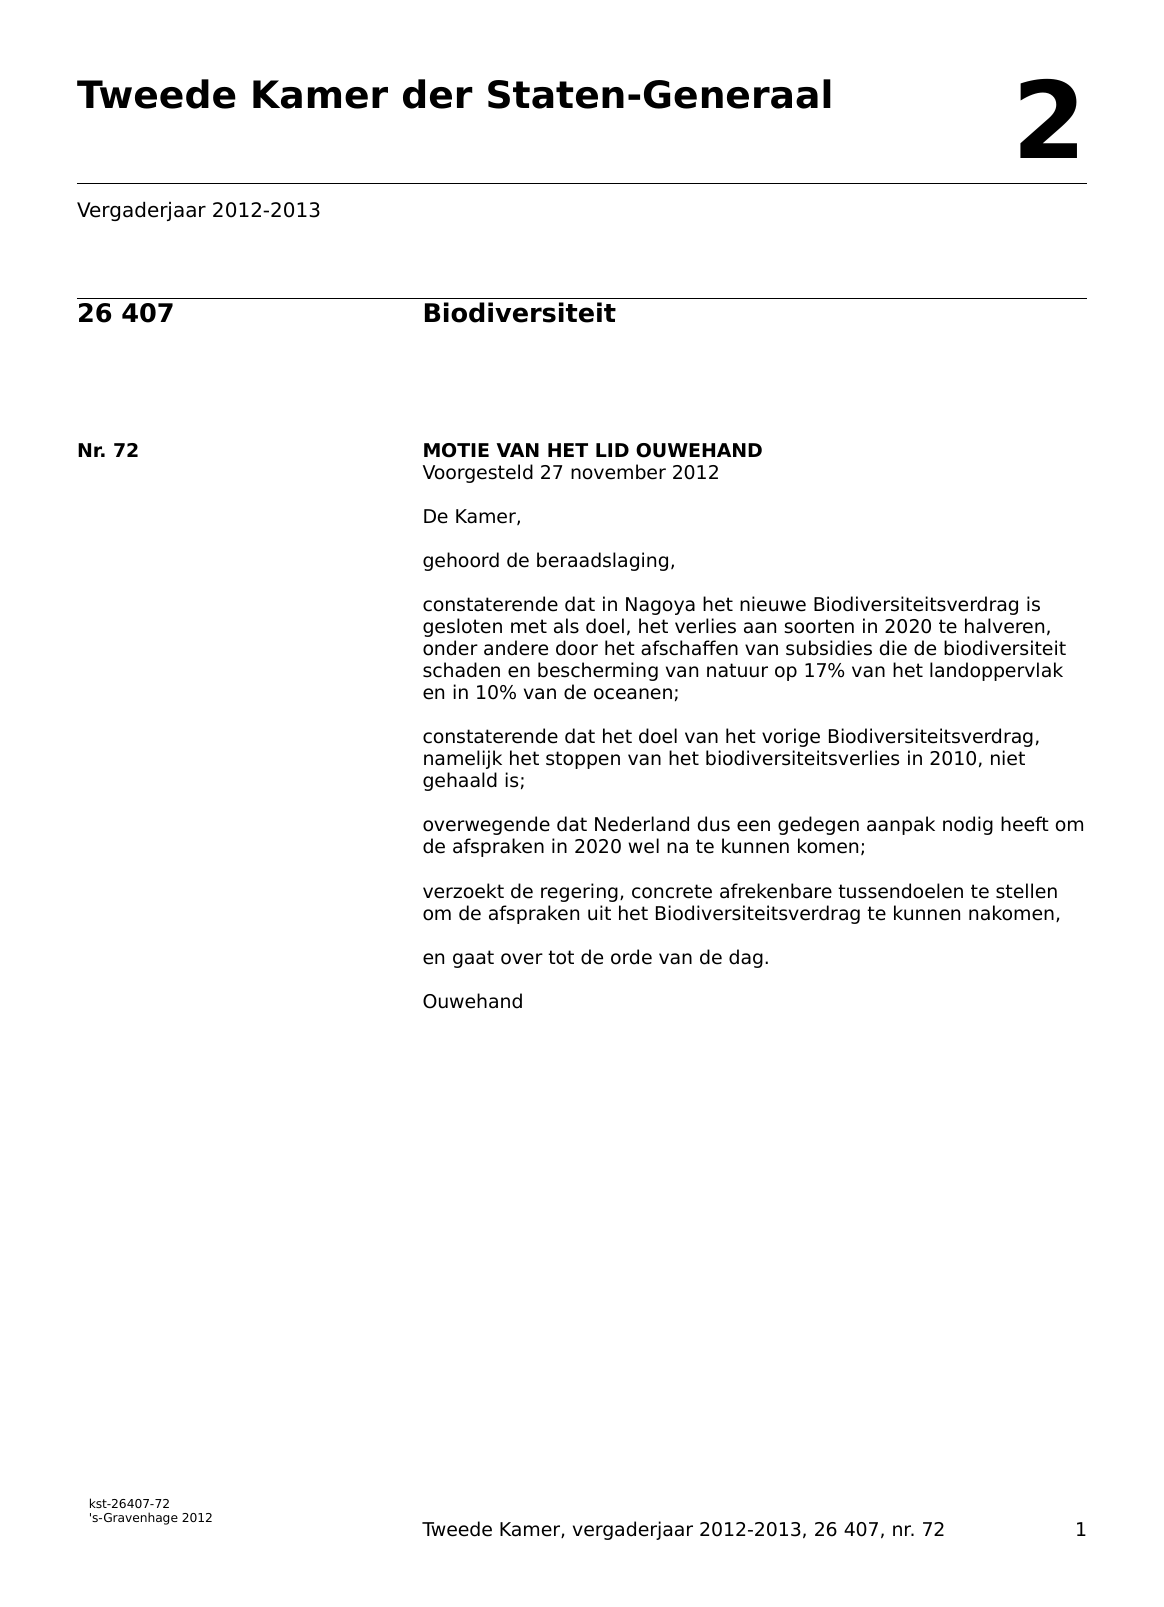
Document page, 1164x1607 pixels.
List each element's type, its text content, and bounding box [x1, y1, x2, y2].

text Ouwehand [422, 991, 1087, 1013]
text verzoekt de regering, concrete afrekenbare tussendoelen te stellen om de afspraken uit het Biodiversiteitsverdrag te kunnen nakomen, [422, 881, 1087, 924]
text gehoord de beraadslaging, [422, 550, 1087, 572]
text constaterende dat het doel van het vorige Biodiversiteitsverdrag, namelijk het stoppen van het biodiversiteitsverlies in 2010, niet gehaald is; [422, 726, 1087, 792]
table_header 2 [886, 59, 1087, 183]
text 's-Gravenhage 2012 [88, 1511, 323, 1525]
subtitle Nr. 72 MOTIE VAN HET LID OUWEHAND [77, 440, 1087, 462]
text Voorgesteld 27 november 2012 [422, 462, 1087, 484]
subtitle 26 407 Biodiversiteit [77, 299, 1087, 329]
text overwegende dat Nederland dus een gedegen aanpak nodig heeft om de afspraken in 2020 wel na te kunnen komen; [422, 814, 1087, 858]
text en gaat over tot de orde van de dag. [422, 947, 1087, 969]
text constaterende dat in Nagoya het nieuwe Biodiversiteitsverdrag is gesloten met als doel, het verlies aan soorten in 2020 te halveren, onder andere door het afschaffen van subsidies die de biodiversiteit schaden en bescherming van natuur op 17% van het landoppervlak en in 10% van de oceanen; [422, 594, 1087, 704]
table_header Tweede Kamer der Staten-Generaal [77, 59, 886, 183]
text kst-26407-72 [88, 1497, 323, 1511]
text De Kamer, [422, 506, 1087, 528]
table_cell Vergaderjaar 2012-2013 [77, 184, 1087, 298]
